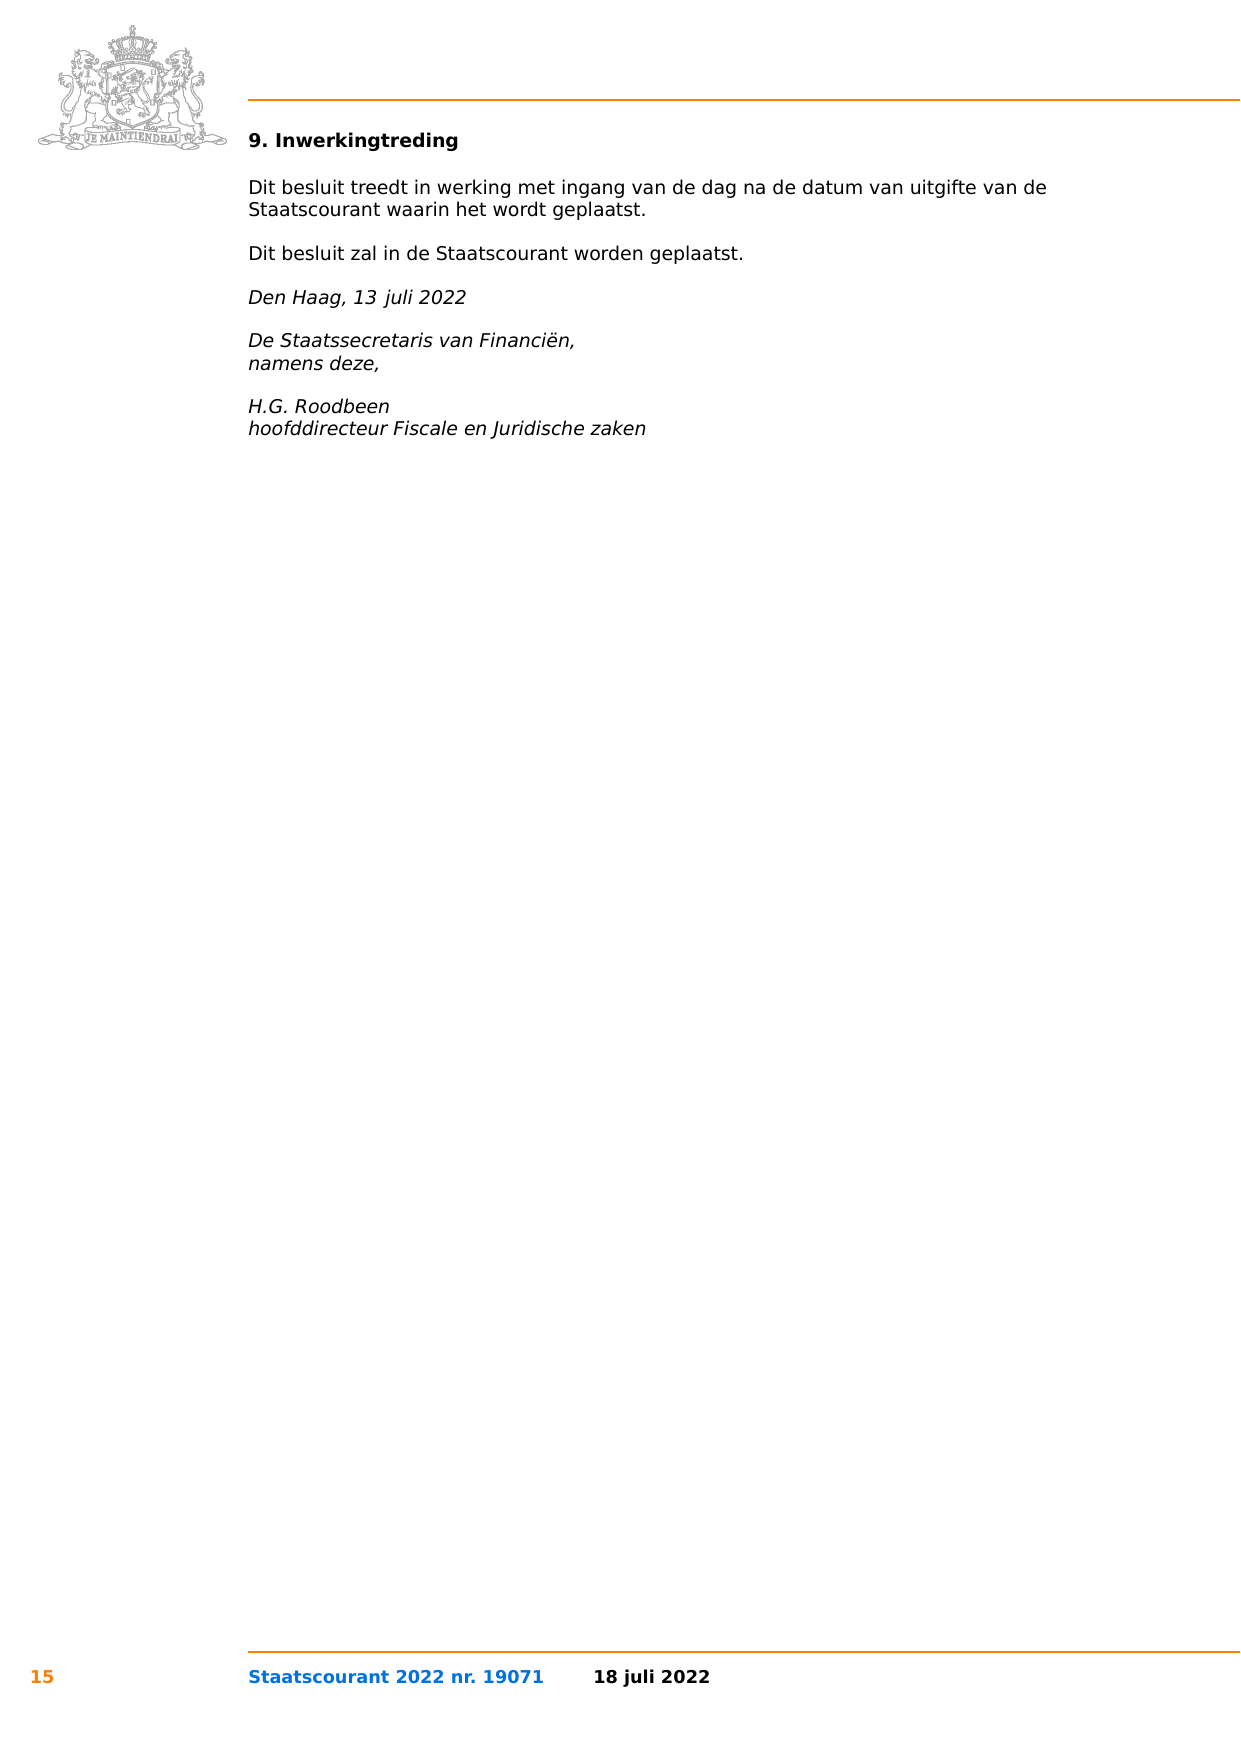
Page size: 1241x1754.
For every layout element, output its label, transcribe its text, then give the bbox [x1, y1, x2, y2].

text Den Haag, 13 juli 2022 [248, 287, 1163, 308]
text De Staatssecretaris van Financiën, namens deze, H.G. Roodbeen hoofddirecteur Fiscale en Juridische zaken [248, 330, 1163, 440]
text Dit besluit treedt in werking met ingang van de dag na de datum van uitgifte van de Staatscourant waarin het wordt geplaatst. [248, 177, 1163, 221]
picture [38, 25, 227, 150]
text Dit besluit zal in de Staatscourant worden geplaatst. [248, 243, 1163, 265]
subtitle 9. Inwerkingtreding [248, 130, 1163, 152]
